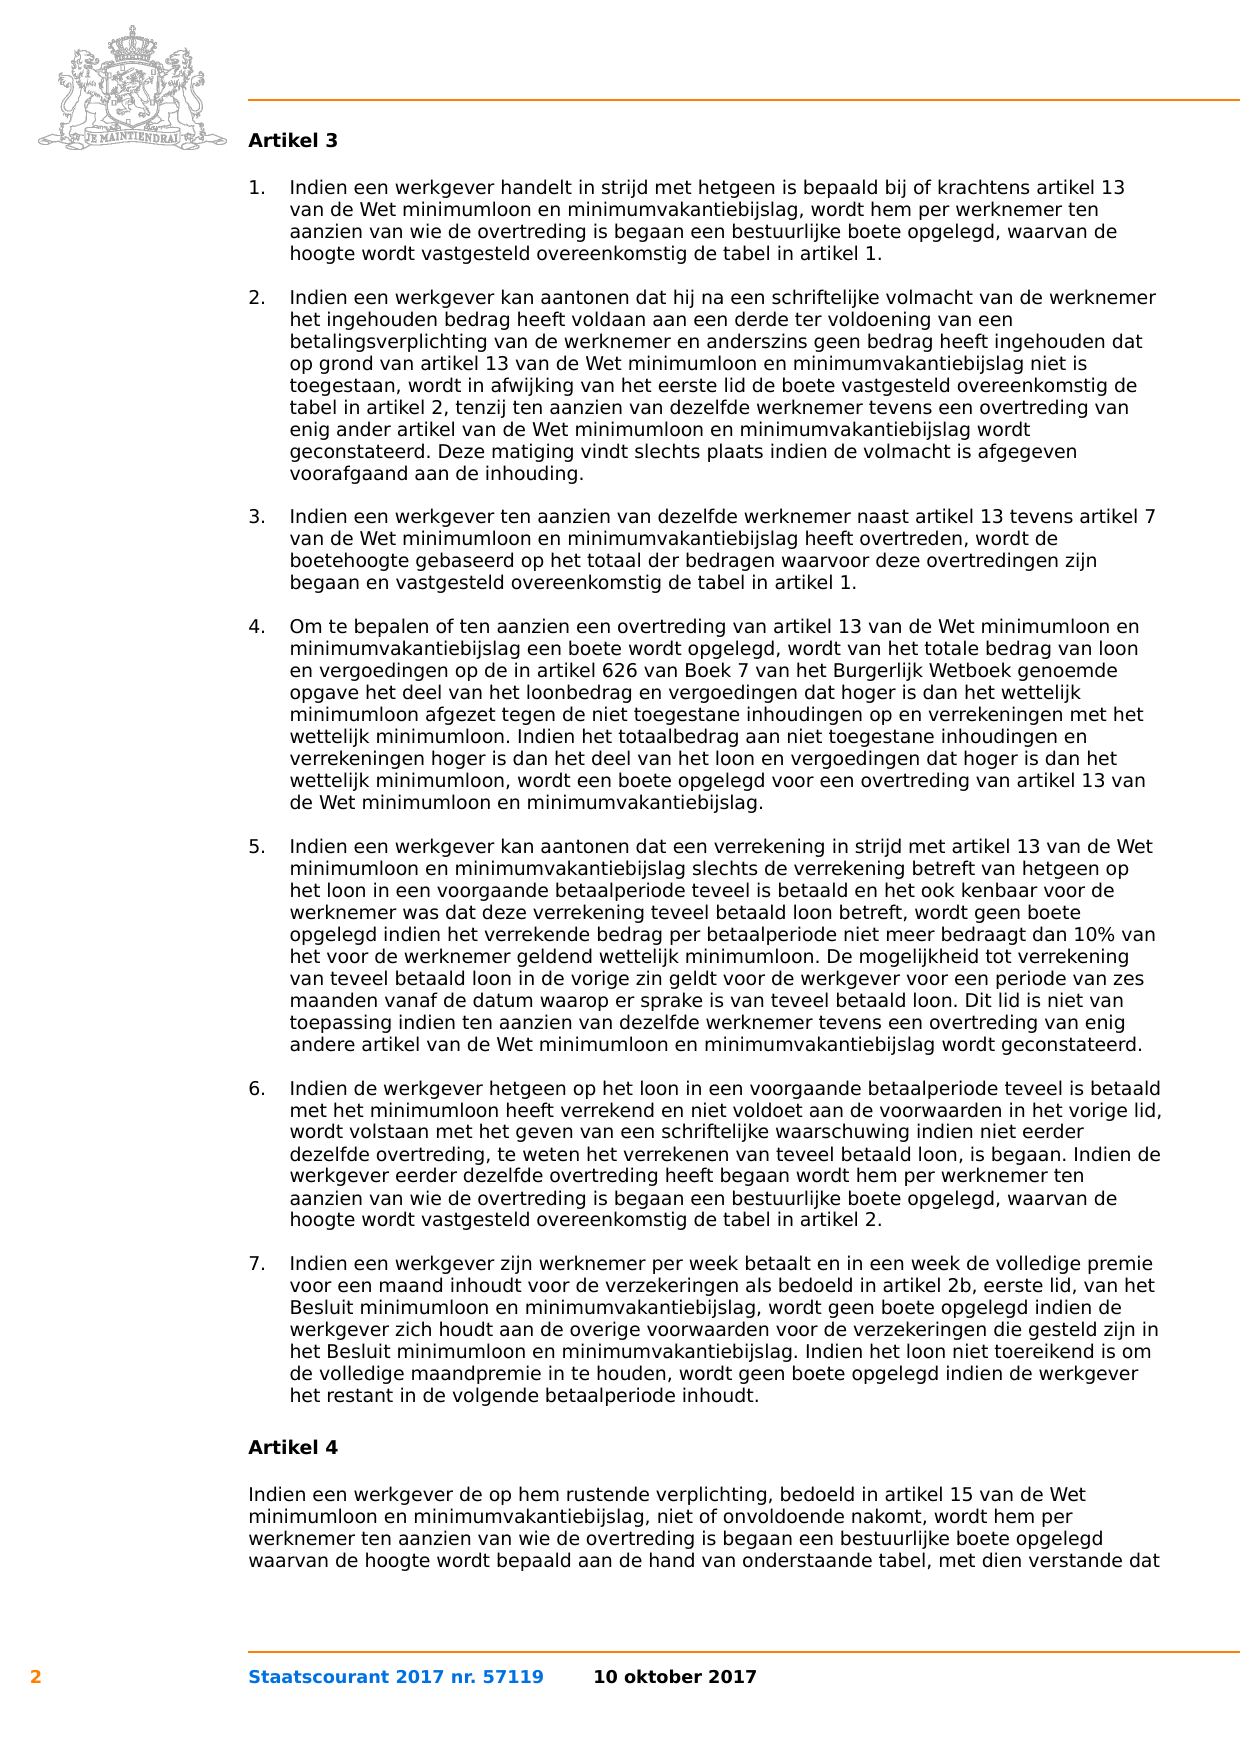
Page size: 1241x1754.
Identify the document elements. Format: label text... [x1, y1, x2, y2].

text Indien een werkgever de op hem rustende verplichting, bedoeld in artikel 15 van de Wet minimumloon en minimumvakantiebijslag, niet of onvoldoende nakomt, wordt hem per werknemer ten aanzien van wie de overtreding is begaan een bestuurlijke boete opgelegd waarvan de hoogte wordt bepaald aan de hand van onderstaande tabel, met dien verstande dat [248, 1484, 1163, 1572]
picture [38, 25, 227, 150]
text 6. Indien de werkgever hetgeen op het loon in een voorgaande betaalperiode teveel is betaald met het minimumloon heeft verrekend en niet voldoet aan de voorwaarden in het vorige lid, wordt volstaan met het geven van een schriftelijke waarschuwing indien niet eerder dezelfde overtreding, te weten het verrekenen van teveel betaald loon, is begaan. Indien de werkgever eerder dezelfde overtreding heeft begaan wordt hem per werknemer ten aanzien van wie de overtreding is begaan een bestuurlijke boete opgelegd, waarvan de hoogte wordt vastgesteld overeenkomstig de tabel in artikel 2. [248, 1077, 1163, 1231]
text 4. Om te bepalen of ten aanzien een overtreding van artikel 13 van de Wet minimumloon en minimumvakantiebijslag een boete wordt opgelegd, wordt van het totale bedrag van loon en vergoedingen op de in artikel 626 van Boek 7 van het Burgerlijk Wetboek genoemde opgave het deel van het loonbedrag en vergoedingen dat hoger is dan het wettelijk minimumloon afgezet tegen de niet toegestane inhoudingen op en verrekeningen met het wettelijk minimumloon. Indien het totaalbedrag aan niet toegestane inhoudingen en verrekeningen hoger is dan het deel van het loon en vergoedingen dat hoger is dan het wettelijk minimumloon, wordt een boete opgelegd voor een overtreding van artikel 13 van de Wet minimumloon en minimumvakantiebijslag. [248, 616, 1163, 814]
text 5. Indien een werkgever kan aantonen dat een verrekening in strijd met artikel 13 van de Wet minimumloon en minimumvakantiebijslag slechts de verrekening betreft van hetgeen op het loon in een voorgaande betaalperiode teveel is betaald en het ook kenbaar voor de werknemer was dat deze verrekening teveel betaald loon betreft, wordt geen boete opgelegd indien het verrekende bedrag per betaalperiode niet meer bedraagt dan 10% van het voor de werknemer geldend wettelijk minimumloon. De mogelijkheid tot verrekening van teveel betaald loon in de vorige zin geldt voor de werkgever voor een periode van zes maanden vanaf de datum waarop er sprake is van teveel betaald loon. Dit lid is niet van toepassing indien ten aanzien van dezelfde werknemer tevens een overtreding van enig andere artikel van de Wet minimumloon en minimumvakantiebijslag wordt geconstateerd. [248, 836, 1163, 1056]
text 7. Indien een werkgever zijn werknemer per week betaalt en in een week de volledige premie voor een maand inhoudt voor de verzekeringen als bedoeld in artikel 2b, eerste lid, van het Besluit minimumloon en minimumvakantiebijslag, wordt geen boete opgelegd indien de werkgever zich houdt aan de overige voorwaarden voor de verzekeringen die gesteld zijn in het Besluit minimumloon en minimumvakantiebijslag. Indien het loon niet toereikend is om de volledige maandpremie in te houden, wordt geen boete opgelegd indien de werkgever het restant in de volgende betaalperiode inhoudt. [248, 1253, 1163, 1407]
text 2. Indien een werkgever kan aantonen dat hij na een schriftelijke volmacht van de werknemer het ingehouden bedrag heeft voldaan aan een derde ter voldoening van een betalingsverplichting van de werknemer en anderszins geen bedrag heeft ingehouden dat op grond van artikel 13 van de Wet minimumloon en minimumvakantiebijslag niet is toegestaan, wordt in afwijking van het eerste lid de boete vastgesteld overeenkomstig de tabel in artikel 2, tenzij ten aanzien van dezelfde werknemer tevens een overtreding van enig ander artikel van de Wet minimumloon en minimumvakantiebijslag wordt geconstateerd. Deze matiging vindt slechts plaats indien de volmacht is afgegeven voorafgaand aan de inhouding. [248, 287, 1163, 484]
subtitle Artikel 3 [248, 130, 1163, 152]
subtitle Artikel 4 [248, 1437, 1163, 1459]
text 1. Indien een werkgever handelt in strijd met hetgeen is bepaald bij of krachtens artikel 13 van de Wet minimumloon en minimumvakantiebijslag, wordt hem per werknemer ten aanzien van wie de overtreding is begaan een bestuurlijke boete opgelegd, waarvan de hoogte wordt vastgesteld overeenkomstig de tabel in artikel 1. [248, 177, 1163, 265]
text 3. Indien een werkgever ten aanzien van dezelfde werknemer naast artikel 13 tevens artikel 7 van de Wet minimumloon en minimumvakantiebijslag heeft overtreden, wordt de boetehoogte gebaseerd op het totaal der bedragen waarvoor deze overtredingen zijn begaan en vastgesteld overeenkomstig de tabel in artikel 1. [248, 506, 1163, 594]
